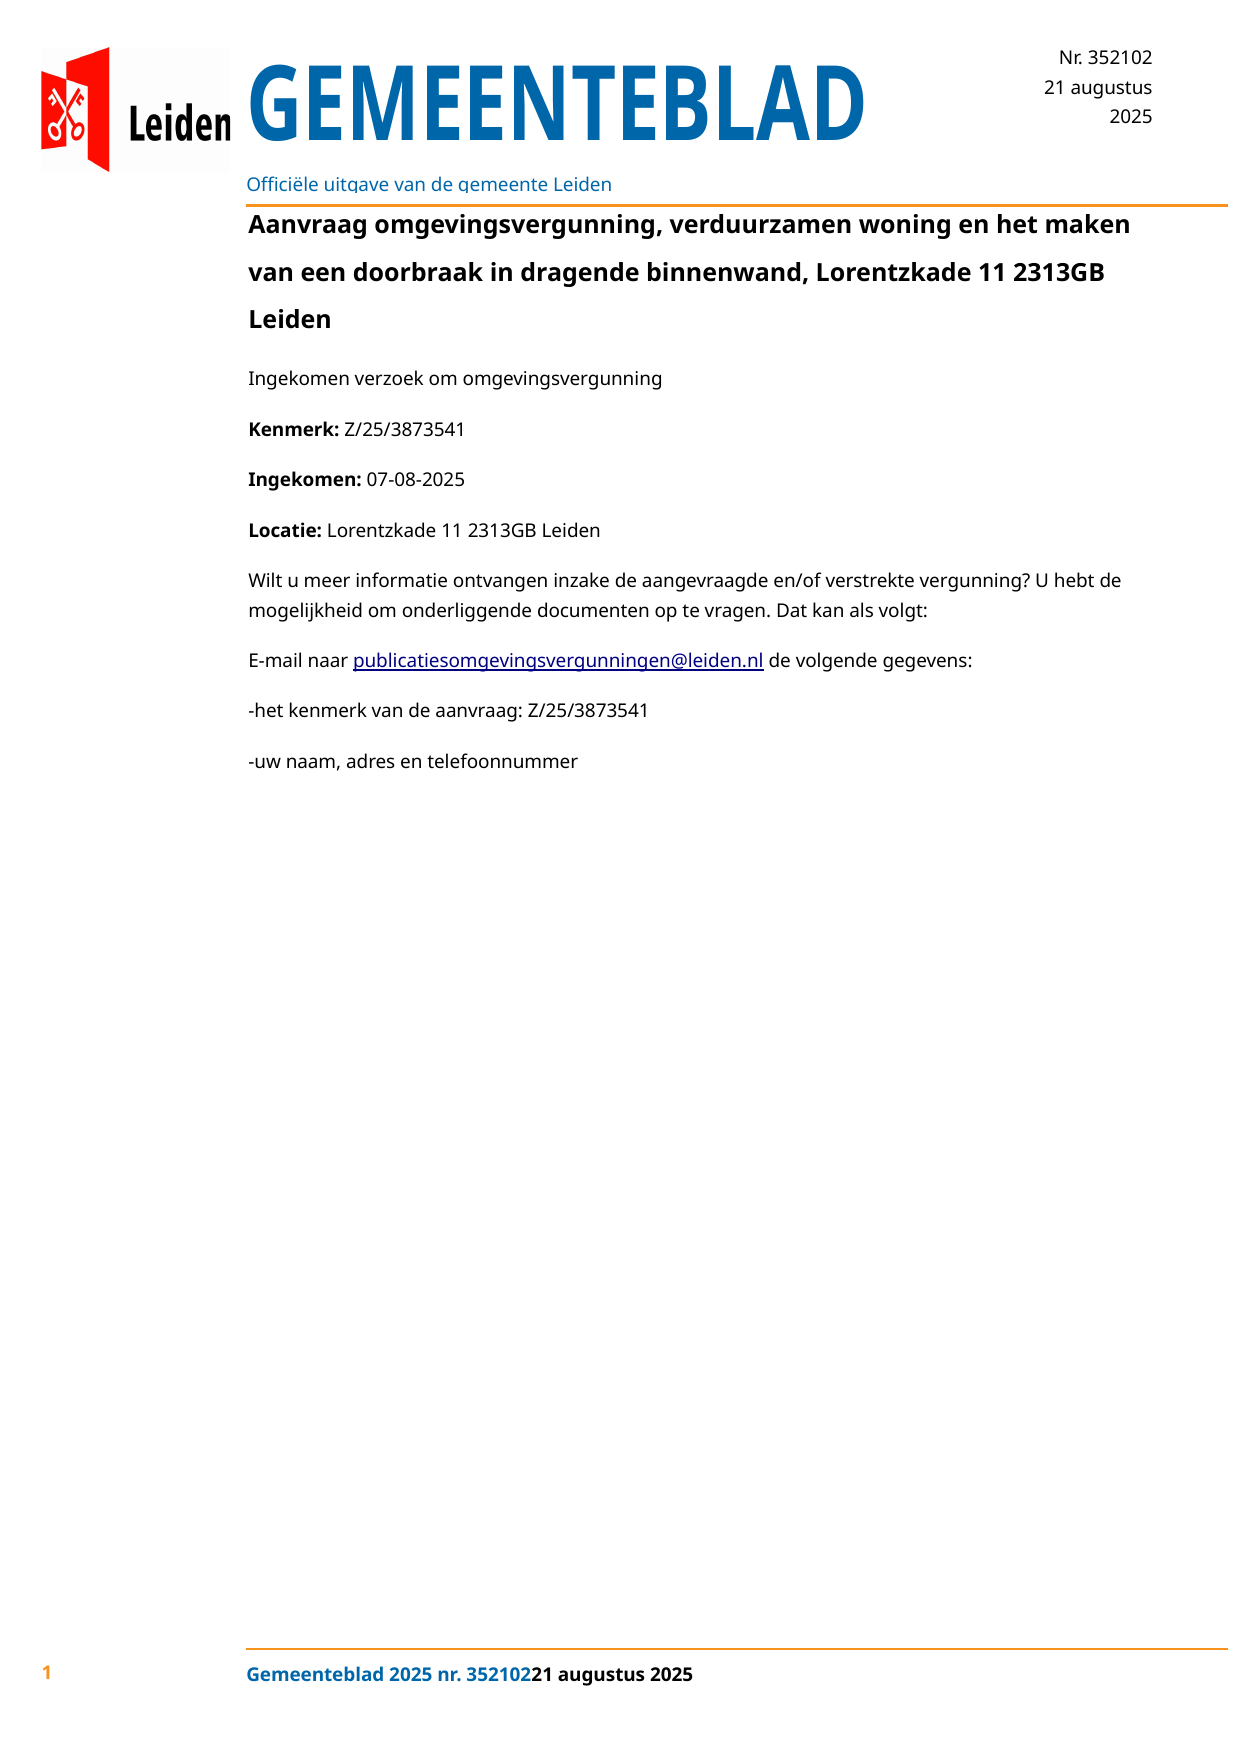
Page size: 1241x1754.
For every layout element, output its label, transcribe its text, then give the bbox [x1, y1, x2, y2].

text Locatie: Lorentzkade 11 2313GB Leiden [248, 517, 1152, 542]
text Kenmerk: Z/25/3873541 [248, 416, 1152, 442]
text -het kenmerk van de aanvraag: Z/25/3873541 [248, 698, 1152, 723]
text E-mail naar publicatiesomgevingsvergunningen@leiden.nl de volgende gegevens: [248, 647, 1152, 673]
picture [41, 47, 231, 172]
text -uw naam, adres en telefoonnummer [248, 748, 1152, 774]
text Wilt u meer informatie ontvangen inzake de aangevraagde en/of verstrekte vergunning? U hebt de mogelijkheid om onderliggende documenten op te vragen. Dat kan als volgt: [248, 567, 1152, 622]
text Aanvraag omgevingsvergunning, verduurzamen woning en het maken van een doorbraak in dragende binnenwand, Lorentzkade 11 2313GB Leiden [248, 207, 1152, 336]
text Ingekomen: 07-08-2025 [248, 466, 1152, 492]
text Ingekomen verzoek om omgevingsvergunning [248, 366, 1152, 391]
